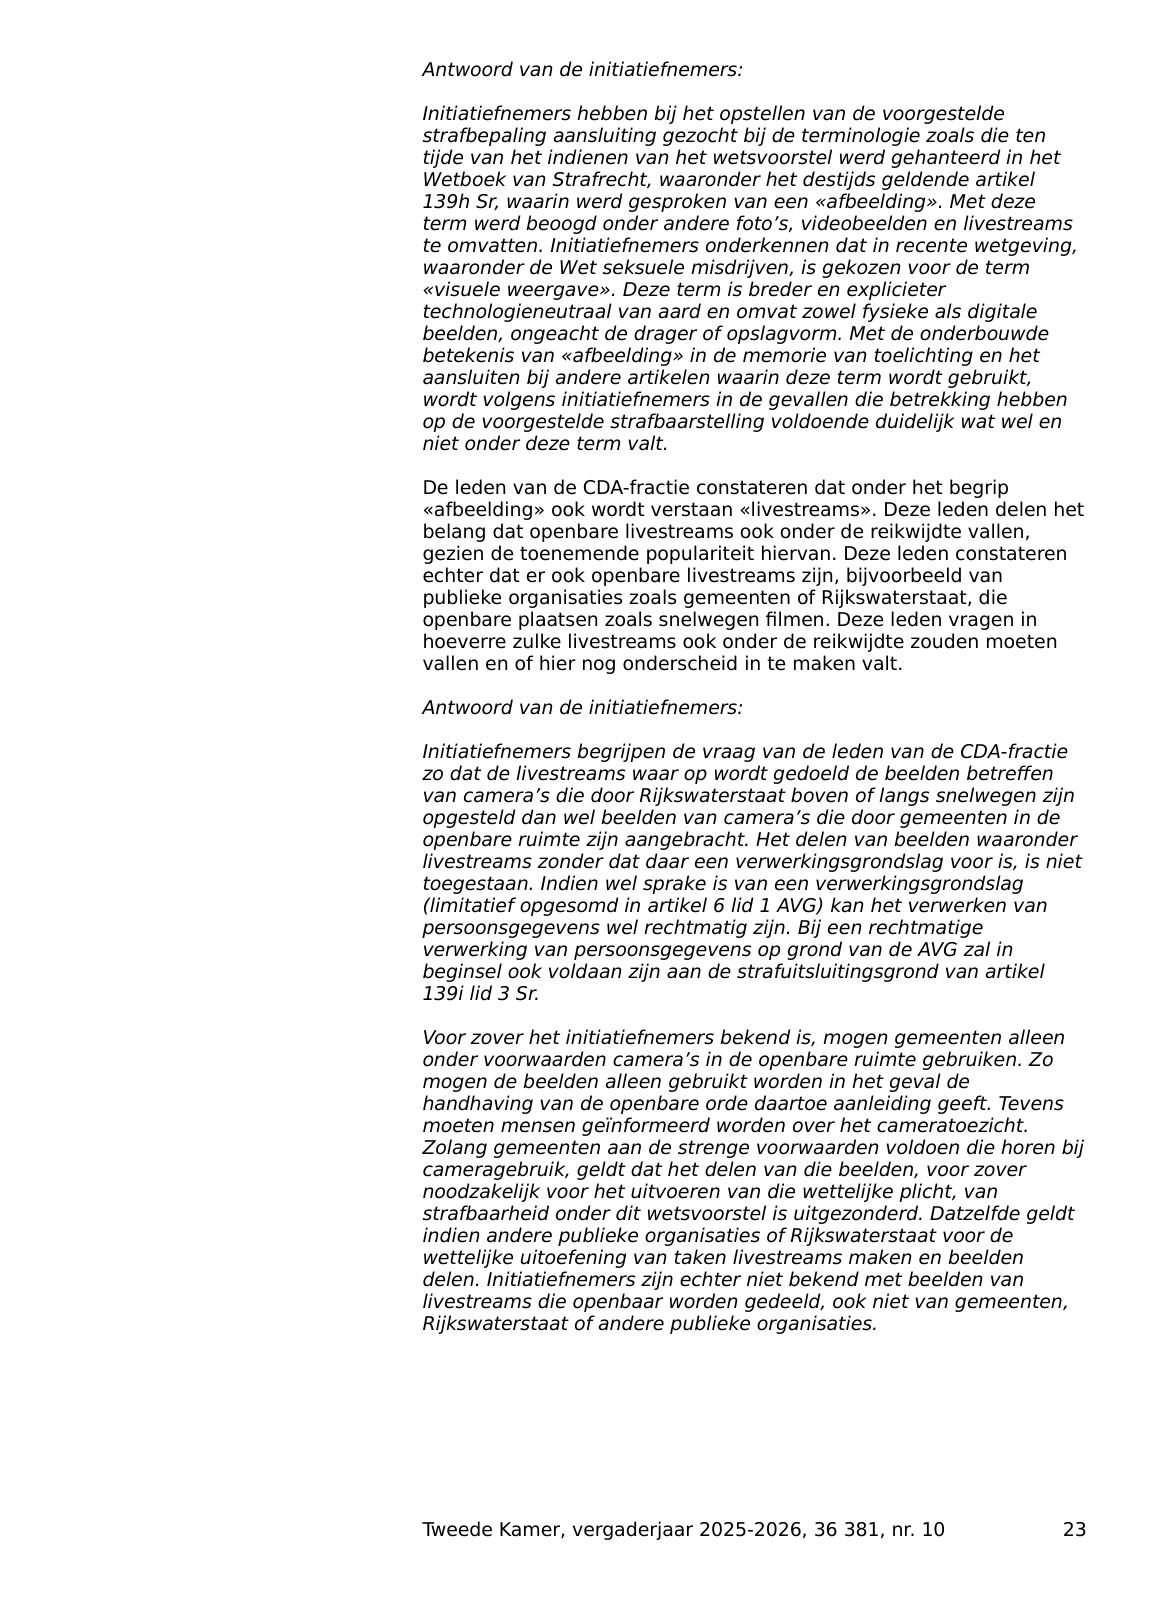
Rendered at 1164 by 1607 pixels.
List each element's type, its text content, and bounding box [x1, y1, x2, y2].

text Initiatiefnemers begrijpen de vraag van de leden van de CDA-fractie zo dat de livestreams waar op wordt gedoeld de beelden betreffen van camera’s die door Rijkswaterstaat boven of langs snelwegen zijn opgesteld dan wel beelden van camera’s die door gemeenten in de openbare ruimte zijn aangebracht. Het delen van beelden waaronder livestreams zonder dat daar een verwerkingsgrondslag voor is, is niet toegestaan. Indien wel sprake is van een verwerkingsgrondslag (limitatief opgesomd in artikel 6 lid 1 AVG) kan het verwerken van persoonsgegevens wel rechtmatig zijn. Bij een rechtmatige verwerking van persoonsgegevens op grond van de AVG zal in beginsel ook voldaan zijn aan de strafuitsluitingsgrond van artikel 139i lid 3 Sr. [422, 741, 1087, 1005]
subtitle Antwoord van de initiatiefnemers: [422, 59, 1087, 81]
text Initiatiefnemers hebben bij het opstellen van de voorgestelde strafbepaling aansluiting gezocht bij de terminologie zoals die ten tijde van het indienen van het wetsvoorstel werd gehanteerd in het Wetboek van Strafrecht, waaronder het destijds geldende artikel 139h Sr, waarin werd gesproken van een «afbeelding». Met deze term werd beoogd onder andere foto’s, videobeelden en livestreams te omvatten. Initiatiefnemers onderkennen dat in recente wetgeving, waaronder de Wet seksuele misdrijven, is gekozen voor de term «visuele weergave». Deze term is breder en explicieter technologieneutraal van aard en omvat zowel fysieke als digitale beelden, ongeacht de drager of opslagvorm. Met de onderbouwde betekenis van «afbeelding» in de memorie van toelichting en het aansluiten bij andere artikelen waarin deze term wordt gebruikt, wordt volgens initiatiefnemers in de gevallen die betrekking hebben op de voorgestelde strafbaarstelling voldoende duidelijk wat wel en niet onder deze term valt. [422, 103, 1087, 455]
text De leden van de CDA-fractie constateren dat onder het begrip «afbeelding» ook wordt verstaan «livestreams». Deze leden delen het belang dat openbare livestreams ook onder de reikwijdte vallen, gezien de toenemende populariteit hiervan. Deze leden constateren echter dat er ook openbare livestreams zijn, bijvoorbeeld van publieke organisaties zoals gemeenten of Rijkswaterstaat, die openbare plaatsen zoals snelwegen filmen. Deze leden vragen in hoeverre zulke livestreams ook onder de reikwijdte zouden moeten vallen en of hier nog onderscheid in te maken valt. [422, 477, 1087, 675]
subtitle Antwoord van de initiatiefnemers: [422, 697, 1087, 719]
text Voor zover het initiatiefnemers bekend is, mogen gemeenten alleen onder voorwaarden camera’s in de openbare ruimte gebruiken. Zo mogen de beelden alleen gebruikt worden in het geval de handhaving van de openbare orde daartoe aanleiding geeft. Tevens moeten mensen geïnformeerd worden over het cameratoezicht. Zolang gemeenten aan de strenge voorwaarden voldoen die horen bij cameragebruik, geldt dat het delen van die beelden, voor zover noodzakelijk voor het uitvoeren van die wettelijke plicht, van strafbaarheid onder dit wetsvoorstel is uitgezonderd. Datzelfde geldt indien andere publieke organisaties of Rijkswaterstaat voor de wettelijke uitoefening van taken livestreams maken en beelden delen. Initiatiefnemers zijn echter niet bekend met beelden van livestreams die openbaar worden gedeeld, ook niet van gemeenten, Rijkswaterstaat of andere publieke organisaties. [422, 1027, 1087, 1335]
